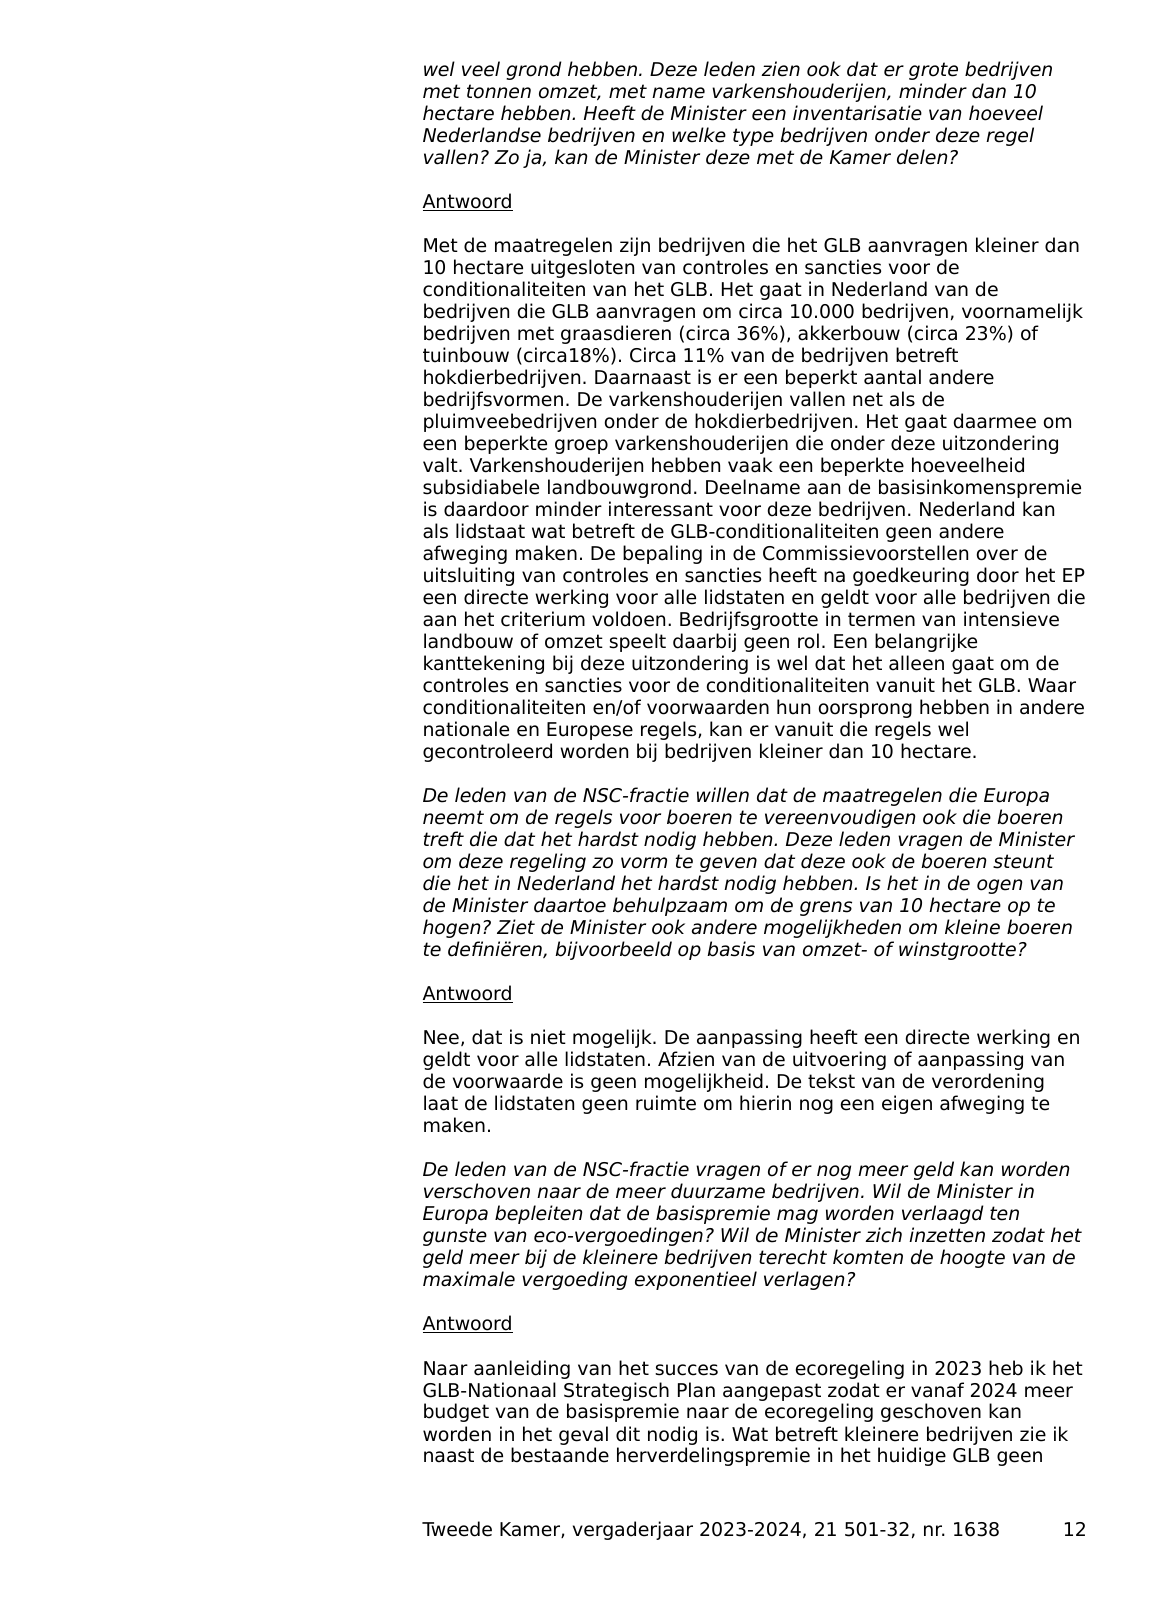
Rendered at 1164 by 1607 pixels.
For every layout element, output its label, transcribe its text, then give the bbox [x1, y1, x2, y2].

subtitle Antwoord [422, 191, 1087, 213]
subtitle Antwoord [422, 1313, 1087, 1335]
text De leden van de NSC-fractie willen dat de maatregelen die Europa neemt om de regels voor boeren te vereenvoudigen ook die boeren treft die dat het hardst nodig hebben. Deze leden vragen de Minister om deze regeling zo vorm te geven dat deze ook de boeren steunt die het in Nederland het hardst nodig hebben. Is het in de ogen van de Minister daartoe behulpzaam om de grens van 10 hectare op te hogen? Ziet de Minister ook andere mogelijkheden om kleine boeren te definiëren, bijvoorbeeld op basis van omzet- of winstgrootte? [422, 785, 1087, 961]
text Nee, dat is niet mogelijk. De aanpassing heeft een directe werking en geldt voor alle lidstaten. Afzien van de uitvoering of aanpassing van de voorwaarde is geen mogelijkheid. De tekst van de verordening laat de lidstaten geen ruimte om hierin nog een eigen afweging te maken. [422, 1027, 1087, 1137]
text Naar aanleiding van het succes van de ecoregeling in 2023 heb ik het GLB-Nationaal Strategisch Plan aangepast zodat er vanaf 2024 meer budget van de basispremie naar de ecoregeling geschoven kan worden in het geval dit nodig is. Wat betreft kleinere bedrijven zie ik naast de bestaande herverdelingspremie in het huidige GLB geen [422, 1357, 1087, 1467]
text Met de maatregelen zijn bedrijven die het GLB aanvragen kleiner dan 10 hectare uitgesloten van controles en sancties voor de conditionaliteiten van het GLB. Het gaat in Nederland van de bedrijven die GLB aanvragen om circa 10.000 bedrijven, voornamelijk bedrijven met graasdieren (circa 36%), akkerbouw (circa 23%) of tuinbouw (circa18%). Circa 11% van de bedrijven betreft hokdierbedrijven. Daarnaast is er een beperkt aantal andere bedrijfsvormen. De varkenshouderijen vallen net als de pluimveebedrijven onder de hokdierbedrijven. Het gaat daarmee om een beperkte groep varkenshouderijen die onder deze uitzondering valt. Varkenshouderijen hebben vaak een beperkte hoeveelheid subsidiabele landbouwgrond. Deelname aan de basisinkomenspremie is daardoor minder interessant voor deze bedrijven. Nederland kan als lidstaat wat betreft de GLB-conditionaliteiten geen andere afweging maken. De bepaling in de Commissievoorstellen over de uitsluiting van controles en sancties heeft na goedkeuring door het EP een directe werking voor alle lidstaten en geldt voor alle bedrijven die aan het criterium voldoen. Bedrijfsgrootte in termen van intensieve landbouw of omzet speelt daarbij geen rol. Een belangrijke kanttekening bij deze uitzondering is wel dat het alleen gaat om de controles en sancties voor de conditionaliteiten vanuit het GLB. Waar conditionaliteiten en/of voorwaarden hun oorsprong hebben in andere nationale en Europese regels, kan er vanuit die regels wel gecontroleerd worden bij bedrijven kleiner dan 10 hectare. [422, 235, 1087, 763]
text De leden van de NSC-fractie vragen of er nog meer geld kan worden verschoven naar de meer duurzame bedrijven. Wil de Minister in Europa bepleiten dat de basispremie mag worden verlaagd ten gunste van eco-vergoedingen? Wil de Minister zich inzetten zodat het geld meer bij de kleinere bedrijven terecht komten de hoogte van de maximale vergoeding exponentieel verlagen? [422, 1159, 1087, 1291]
text wel veel grond hebben. Deze leden zien ook dat er grote bedrijven met tonnen omzet, met name varkenshouderijen, minder dan 10 hectare hebben. Heeft de Minister een inventarisatie van hoeveel Nederlandse bedrijven en welke type bedrijven onder deze regel vallen? Zo ja, kan de Minister deze met de Kamer delen? [422, 59, 1087, 169]
subtitle Antwoord [422, 983, 1087, 1005]
